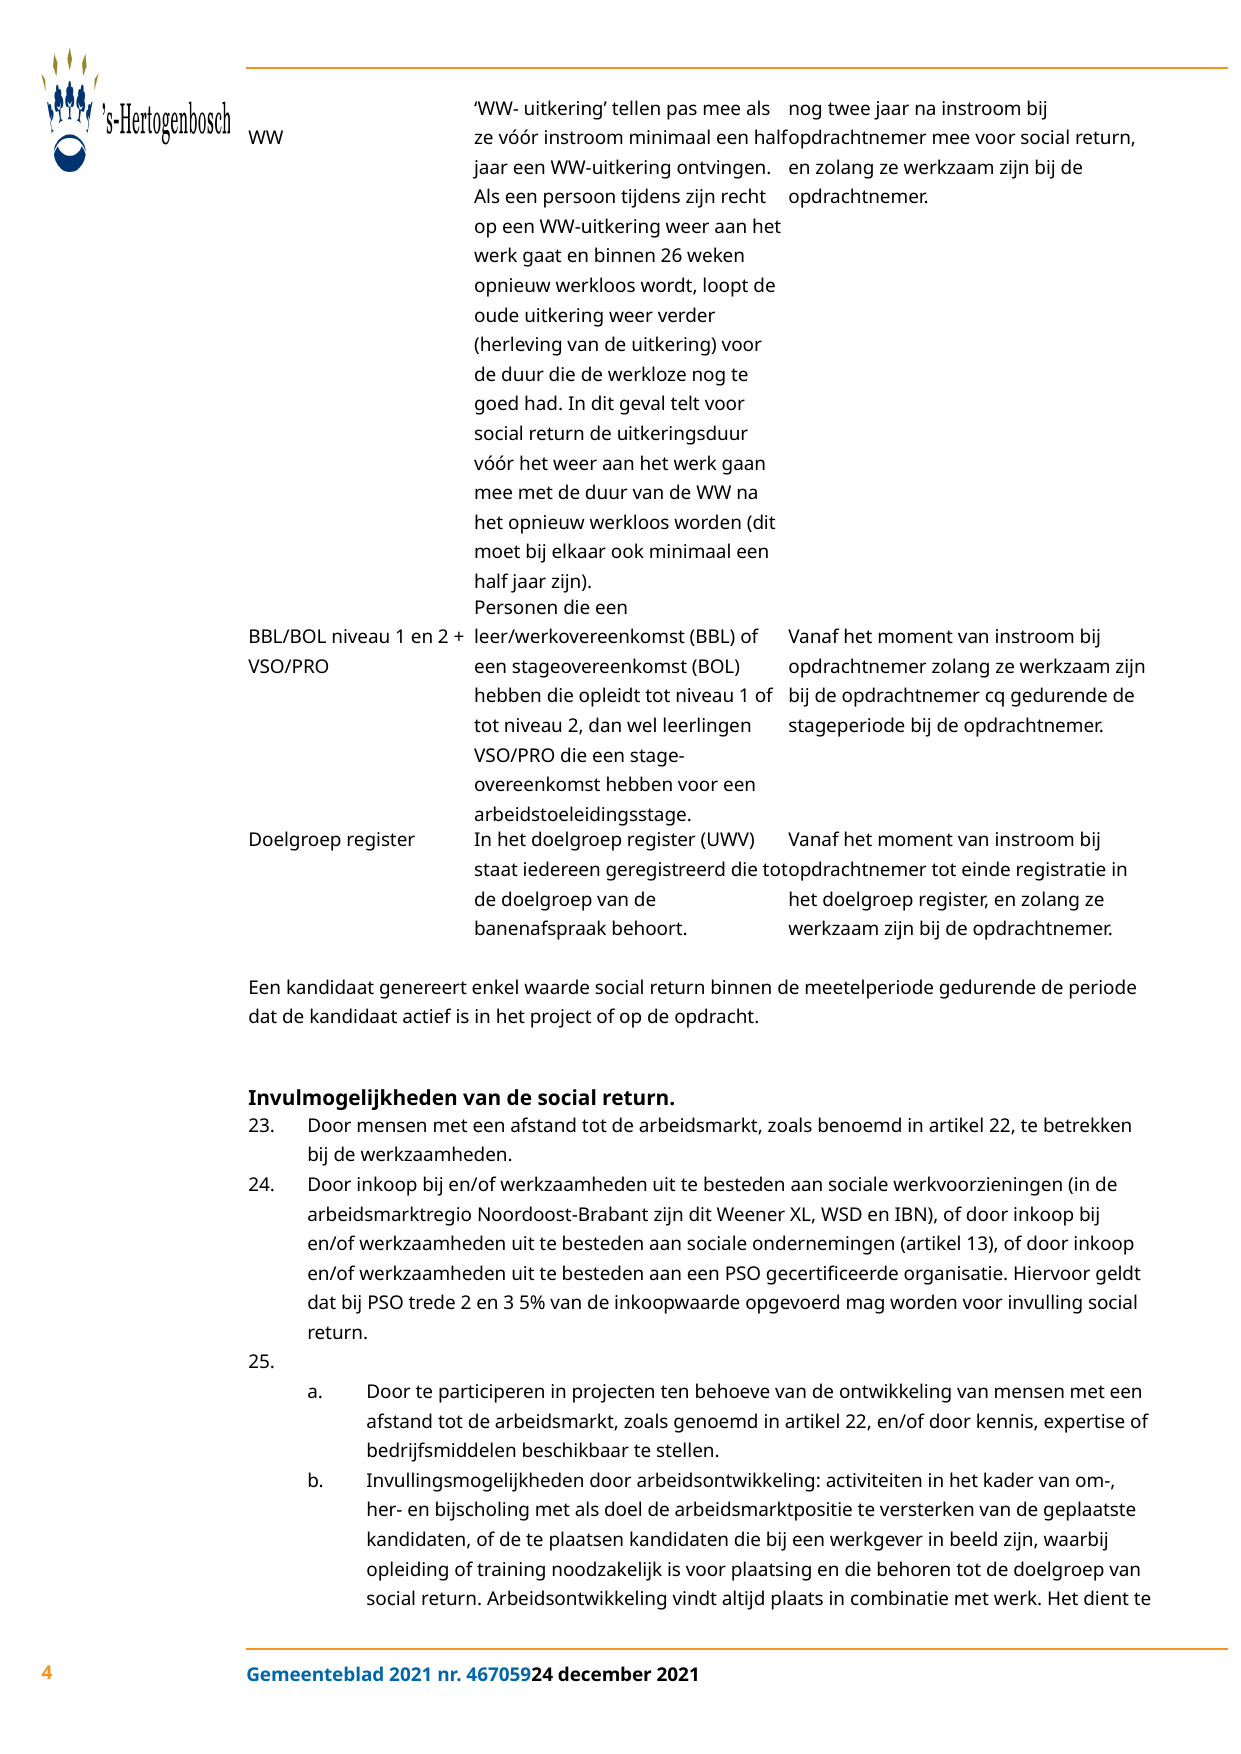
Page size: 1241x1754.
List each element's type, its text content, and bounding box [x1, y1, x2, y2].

picture [41, 47, 231, 172]
text Een kandidaat genereert enkel waarde social return binnen de meetelperiode gedurende de periode dat de kandidaat actief is in het project of op de opdracht. [248, 974, 1152, 1029]
table_cell Doelgroep register [248, 827, 474, 941]
list Door inkoop bij en/of werkzaamheden uit te besteden aan sociale werkvoorzieningen (in de arbeidsmarktregio Noordoost-Brabant zijn dit Weener XL, WSD en IBN), of door inkoop bij en/of werkzaamheden uit te besteden aan sociale ondernemingen (artikel 13), of door inkoop en/of werkzaamheden uit te besteden aan een PSO gecertificeerde organisatie. Hiervoor geldt dat bij PSO trede 2 en 3 5% van de inkoopwaarde opgevoerd mag worden voor invulling social return. [248, 1171, 1152, 1345]
text Invulmogelijkheden van de social return. [248, 1083, 1152, 1112]
list Invullingsmogelijkheden door arbeidsontwikkeling: activiteiten in het kader van om-, her- en bijscholing met als doel de arbeidsmarktpositie te versterken van de geplaatste kandidaten, of de te plaatsen kandidaten die bij een werkgever in beeld zijn, waarbij opleiding of training noodzakelijk is voor plaatsing en die behoren tot de doelgroep van social return. Arbeidsontwikkeling vindt altijd plaats in combinatie met werk. Het dient te [307, 1467, 1152, 1611]
table_cell WW [248, 95, 474, 594]
table_cell Vanaf het moment van instroom bij opdrachtnemer zolang ze werkzaam zijn bij de opdrachtnemer cq gedurende de stageperiode bij de opdrachtnemer. [788, 594, 1152, 827]
table_cell ‘WW- uitkering’ tellen pas mee als ze vóór instroom minimaal een half jaar een WW-uitkering ontvingen. Als een persoon tijdens zijn recht op een WW-uitkering weer aan het werk gaat en binnen 26 weken opnieuw werkloos wordt, loopt de oude uitkering weer verder (herleving van de uitkering) voor de duur die de werkloze nog te goed had. In dit geval telt voor social return de uitkeringsduur vóór het weer aan het werk gaan mee met de duur van de WW na het opnieuw werkloos worden (dit moet bij elkaar ook minimaal een half jaar zijn). [474, 95, 788, 594]
list Door mensen met een afstand tot de arbeidsmarkt, zoals benoemd in artikel 22, te betrekken bij de werkzaamheden. [248, 1112, 1152, 1167]
table_cell Vanaf het moment van instroom bij opdrachtnemer tot einde registratie in het doelgroep register, en zolang ze werkzaam zijn bij de opdrachtnemer. [788, 827, 1152, 941]
table_cell Personen die een leer/werkovereenkomst (BBL) of een stageovereenkomst (BOL) hebben die opleidt tot niveau 1 of tot niveau 2, dan wel leerlingen VSO/PRO die een stage-overeenkomst hebben voor een arbeidstoeleidingsstage. [474, 594, 788, 827]
table_cell In het doelgroep register (UWV) staat iedereen geregistreerd die tot de doelgroep van de banenafspraak behoort. [474, 827, 788, 941]
table_cell nog twee jaar na instroom bij opdrachtnemer mee voor social return, en zolang ze werkzaam zijn bij de opdrachtnemer. [788, 95, 1152, 594]
table_cell BBL/BOL niveau 1 en 2 + VSO/PRO [248, 594, 474, 827]
list Door te participeren in projecten ten behoeve van de ontwikkeling van mensen met een afstand tot de arbeidsmarkt, zoals genoemd in artikel 22, en/of door kennis, expertise of bedrijfsmiddelen beschikbaar te stellen. [307, 1378, 1152, 1463]
